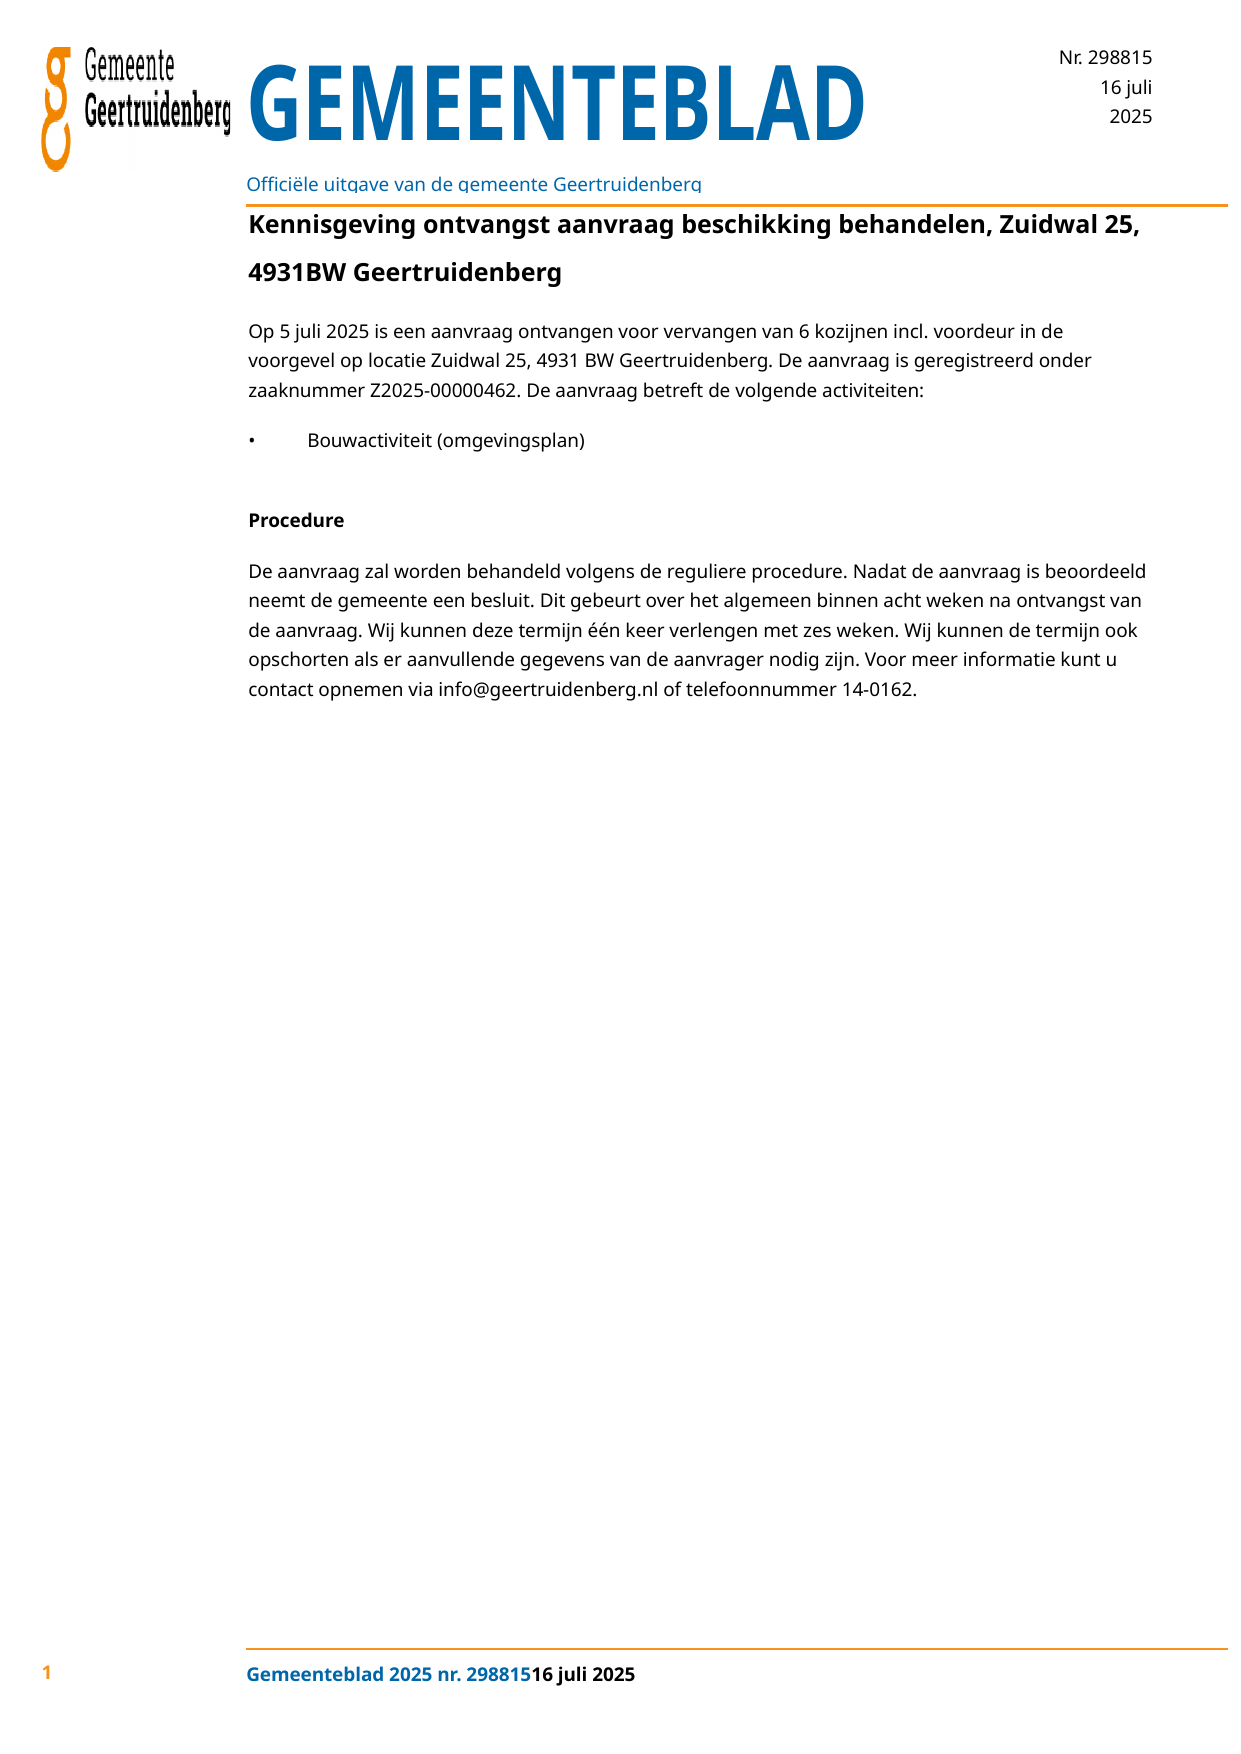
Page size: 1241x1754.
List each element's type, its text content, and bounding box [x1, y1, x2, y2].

text Procedure [248, 507, 1152, 533]
text Kennisgeving ontvangst aanvraag beschikking behandelen, Zuidwal 25, 4931BW Geertruidenberg [248, 207, 1152, 288]
list Bouwactiviteit (omgevingsplan) [248, 427, 1152, 453]
text Op 5 juli 2025 is een aanvraag ontvangen voor vervangen van 6 kozijnen incl. voordeur in de voorgevel op locatie Zuidwal 25, 4931 BW Geertruidenberg. De aanvraag is geregistreerd onder zaaknummer Z2025-00000462. De aanvraag betreft de volgende activiteiten: [248, 318, 1152, 403]
text De aanvraag zal worden behandeld volgens de reguliere procedure. Nadat de aanvraag is beoordeeld neemt de gemeente een besluit. Dit gebeurt over het algemeen binnen acht weken na ontvangst van de aanvraag. Wij kunnen deze termijn één keer verlengen met zes weken. Wij kunnen de termijn ook opschorten als er aanvullende gegevens van de aanvrager nodig zijn. Voor meer informatie kunt u contact opnemen via info@geertruidenberg.nl of telefoonnummer 14-0162. [248, 558, 1152, 702]
picture [41, 47, 231, 172]
